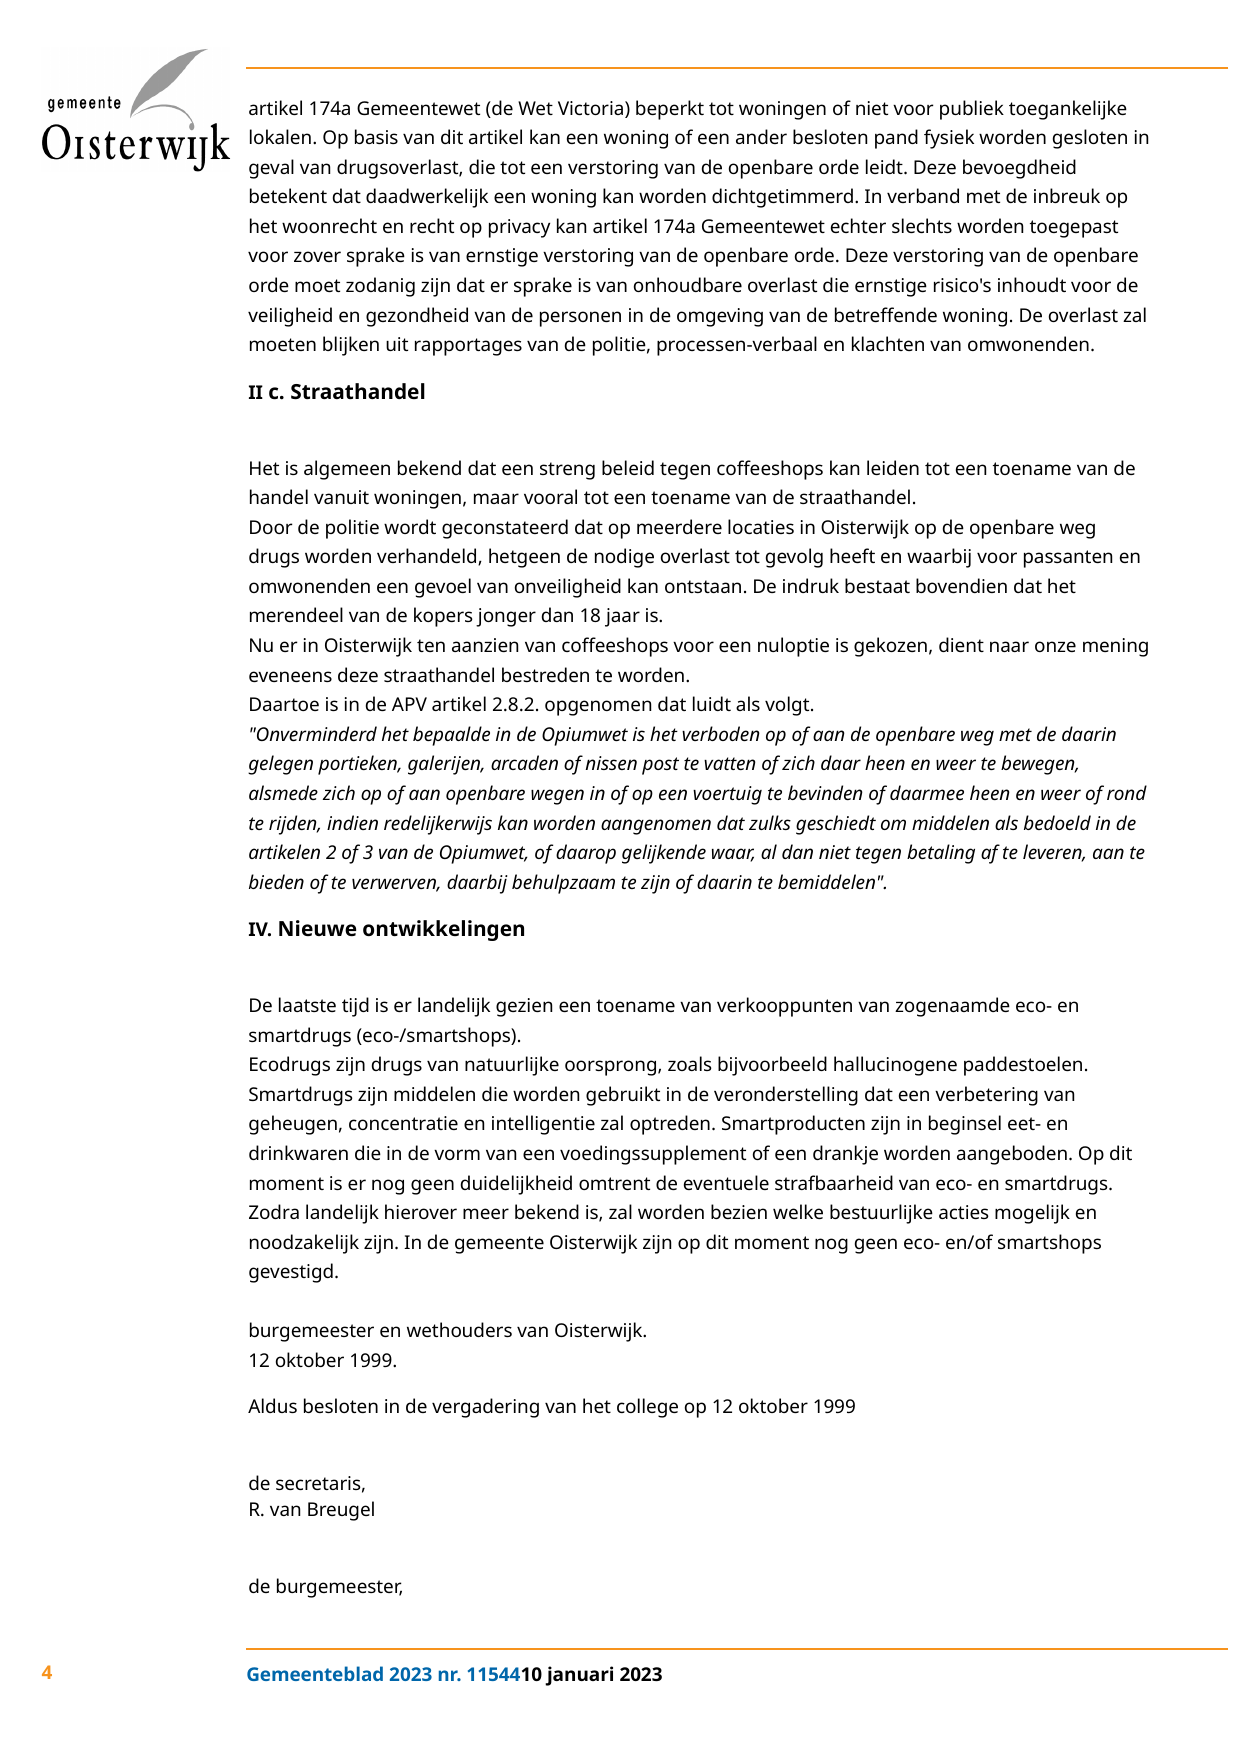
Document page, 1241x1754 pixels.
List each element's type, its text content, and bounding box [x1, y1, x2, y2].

picture [41, 47, 231, 172]
text IV. Nieuwe ontwikkelingen [248, 914, 1152, 943]
text R. van Breugel [248, 1496, 1152, 1522]
text de secretaris, [248, 1470, 1152, 1496]
text Ecodrugs zijn drugs van natuurlijke oorsprong, zoals bijvoorbeeld hallucinogene paddestoelen. Smartdrugs zijn middelen die worden gebruikt in de veronderstelling dat een verbetering van geheugen, concentratie en intelligentie zal optreden. Smartproducten zijn in beginsel eet- en drinkwaren die in de vorm van een voedingssupplement of een drankje worden aangeboden. Op dit moment is er nog geen duidelijkheid omtrent de eventuele strafbaarheid van eco- en smartdrugs. Zodra landelijk hierover meer bekend is, zal worden bezien welke bestuurlijke acties mogelijk en noodzakelijk zijn. In de gemeente Oisterwijk zijn op dit moment nog geen eco- en/of smartshops gevestigd. [248, 1051, 1152, 1284]
text artikel 174a Gemeentewet (de Wet Victoria) beperkt tot woningen of niet voor publiek toegankelijke lokalen. Op basis van dit artikel kan een woning of een ander besloten pand fysiek worden gesloten in geval van drugsoverlast, die tot een verstoring van de openbare orde leidt. Deze bevoegdheid betekent dat daadwerkelijk een woning kan worden dichtgetimmerd. In verband met de inbreuk op het woonrecht en recht op privacy kan artikel 174a Gemeentewet echter slechts worden toegepast voor zover sprake is van ernstige verstoring van de openbare orde. Deze verstoring van de openbare orde moet zodanig zijn dat er sprake is van onhoudbare overlast die ernstige risico's inhoudt voor de veiligheid en gezondheid van de personen in de omgeving van de betreffende woning. De overlast zal moeten blijken uit rapportages van de politie, processen-verbaal en klachten van omwonenden. [248, 95, 1152, 357]
text Door de politie wordt geconstateerd dat op meerdere locaties in Oisterwijk op de openbare weg drugs worden verhandeld, hetgeen de nodige overlast tot gevolg heeft en waarbij voor passanten en omwonenden een gevoel van onveiligheid kan ontstaan. De indruk bestaat bovendien dat het merendeel van de kopers jonger dan 18 jaar is. [248, 514, 1152, 628]
text burgemeester en wethouders van Oisterwijk. [248, 1318, 1152, 1343]
text II c. Straathandel [248, 377, 1152, 406]
text De laatste tijd is er landelijk gezien een toename van verkooppunten van zogenaamde eco- en smartdrugs (eco-/smartshops). [248, 992, 1152, 1048]
text Nu er in Oisterwijk ten aanzien van coffeeshops voor een nuloptie is gekozen, dient naar onze mening eveneens deze straathandel bestreden te worden. [248, 632, 1152, 688]
text Het is algemeen bekend dat een streng beleid tegen coffeeshops kan leiden tot een toename van de handel vanuit woningen, maar vooral tot een toename van de straathandel. [248, 455, 1152, 510]
text "Onverminderd het bepaalde in de Opiumwet is het verboden op of aan de openbare weg met de daarin gelegen portieken, galerijen, arcaden of nissen post te vatten of zich daar heen en weer te bewegen, alsmede zich op of aan openbare wegen in of op een voertuig te bevinden of daarmee heen en weer of rond te rijden, indien redelijkerwijs kan worden aangenomen dat zulks geschiedt om middelen als bedoeld in de artikelen 2 of 3 van de Opiumwet, of daarop gelijkende waar, al dan niet tegen betaling af te leveren, aan te bieden of te verwerven, daarbij behulpzaam te zijn of daarin te bemiddelen". [248, 721, 1152, 895]
text de burgemeester, [248, 1573, 1152, 1599]
text Aldus besloten in de vergadering van het college op 12 oktober 1999 [248, 1393, 1152, 1419]
text Daartoe is in de APV artikel 2.8.2. opgenomen dat luidt als volgt. [248, 691, 1152, 717]
text 12 oktober 1999. [248, 1347, 1152, 1373]
